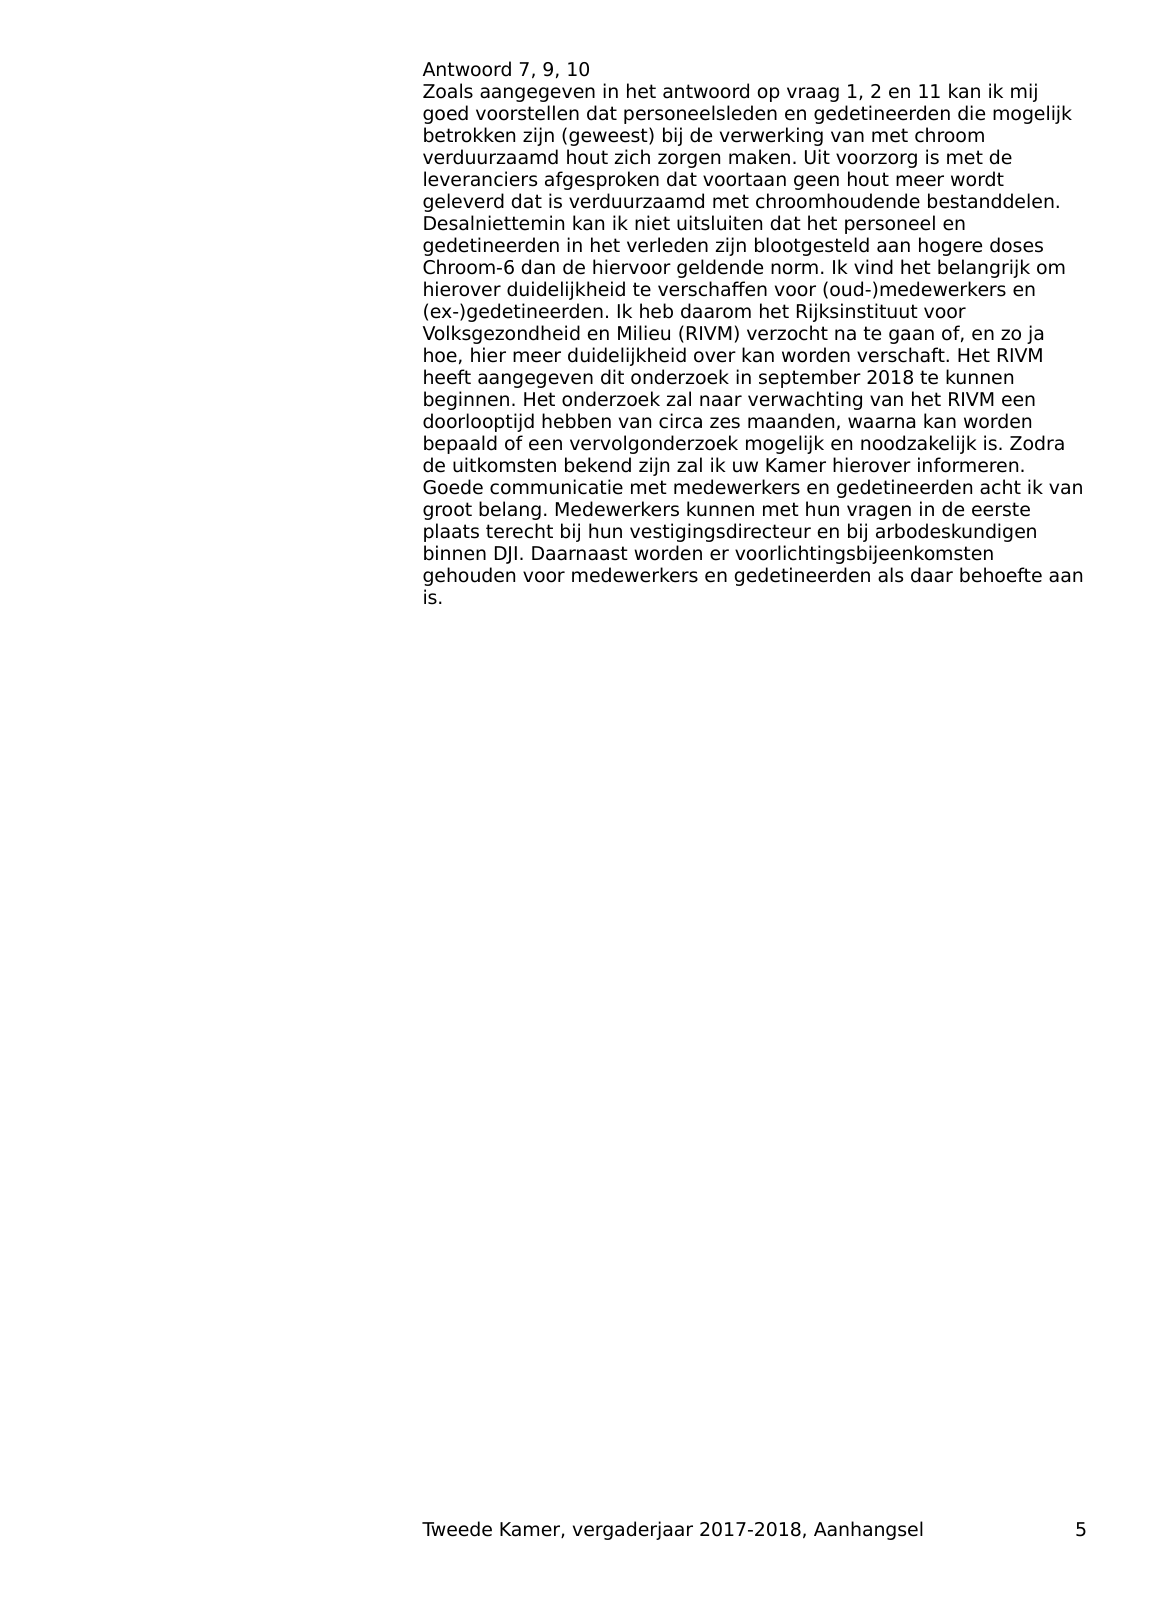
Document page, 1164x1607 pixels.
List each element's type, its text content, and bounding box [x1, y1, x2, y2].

text Antwoord 7, 9, 10 [422, 59, 1087, 81]
text Zoals aangegeven in het antwoord op vraag 1, 2 en 11 kan ik mij goed voorstellen dat personeelsleden en gedetineerden die mogelijk betrokken zijn (geweest) bij de verwerking van met chroom verduurzaamd hout zich zorgen maken. Uit voorzorg is met de leveranciers afgesproken dat voortaan geen hout meer wordt geleverd dat is verduurzaamd met chroomhoudende bestanddelen. Desalniettemin kan ik niet uitsluiten dat het personeel en gedetineerden in het verleden zijn blootgesteld aan hogere doses Chroom-6 dan de hiervoor geldende norm. Ik vind het belangrijk om hierover duidelijkheid te verschaffen voor (oud-)medewerkers en (ex-)gedetineerden. Ik heb daarom het Rijksinstituut voor Volksgezondheid en Milieu (RIVM) verzocht na te gaan of, en zo ja hoe, hier meer duidelijkheid over kan worden verschaft. Het RIVM heeft aangegeven dit onderzoek in september 2018 te kunnen beginnen. Het onderzoek zal naar verwachting van het RIVM een doorlooptijd hebben van circa zes maanden, waarna kan worden bepaald of een vervolgonderzoek mogelijk en noodzakelijk is. Zodra de uitkomsten bekend zijn zal ik uw Kamer hierover informeren. [422, 81, 1087, 477]
text Goede communicatie met medewerkers en gedetineerden acht ik van groot belang. Medewerkers kunnen met hun vragen in de eerste plaats terecht bij hun vestigingsdirecteur en bij arbodeskundigen binnen DJI. Daarnaast worden er voorlichtingsbijeenkomsten gehouden voor medewerkers en gedetineerden als daar behoefte aan is. [422, 477, 1087, 608]
